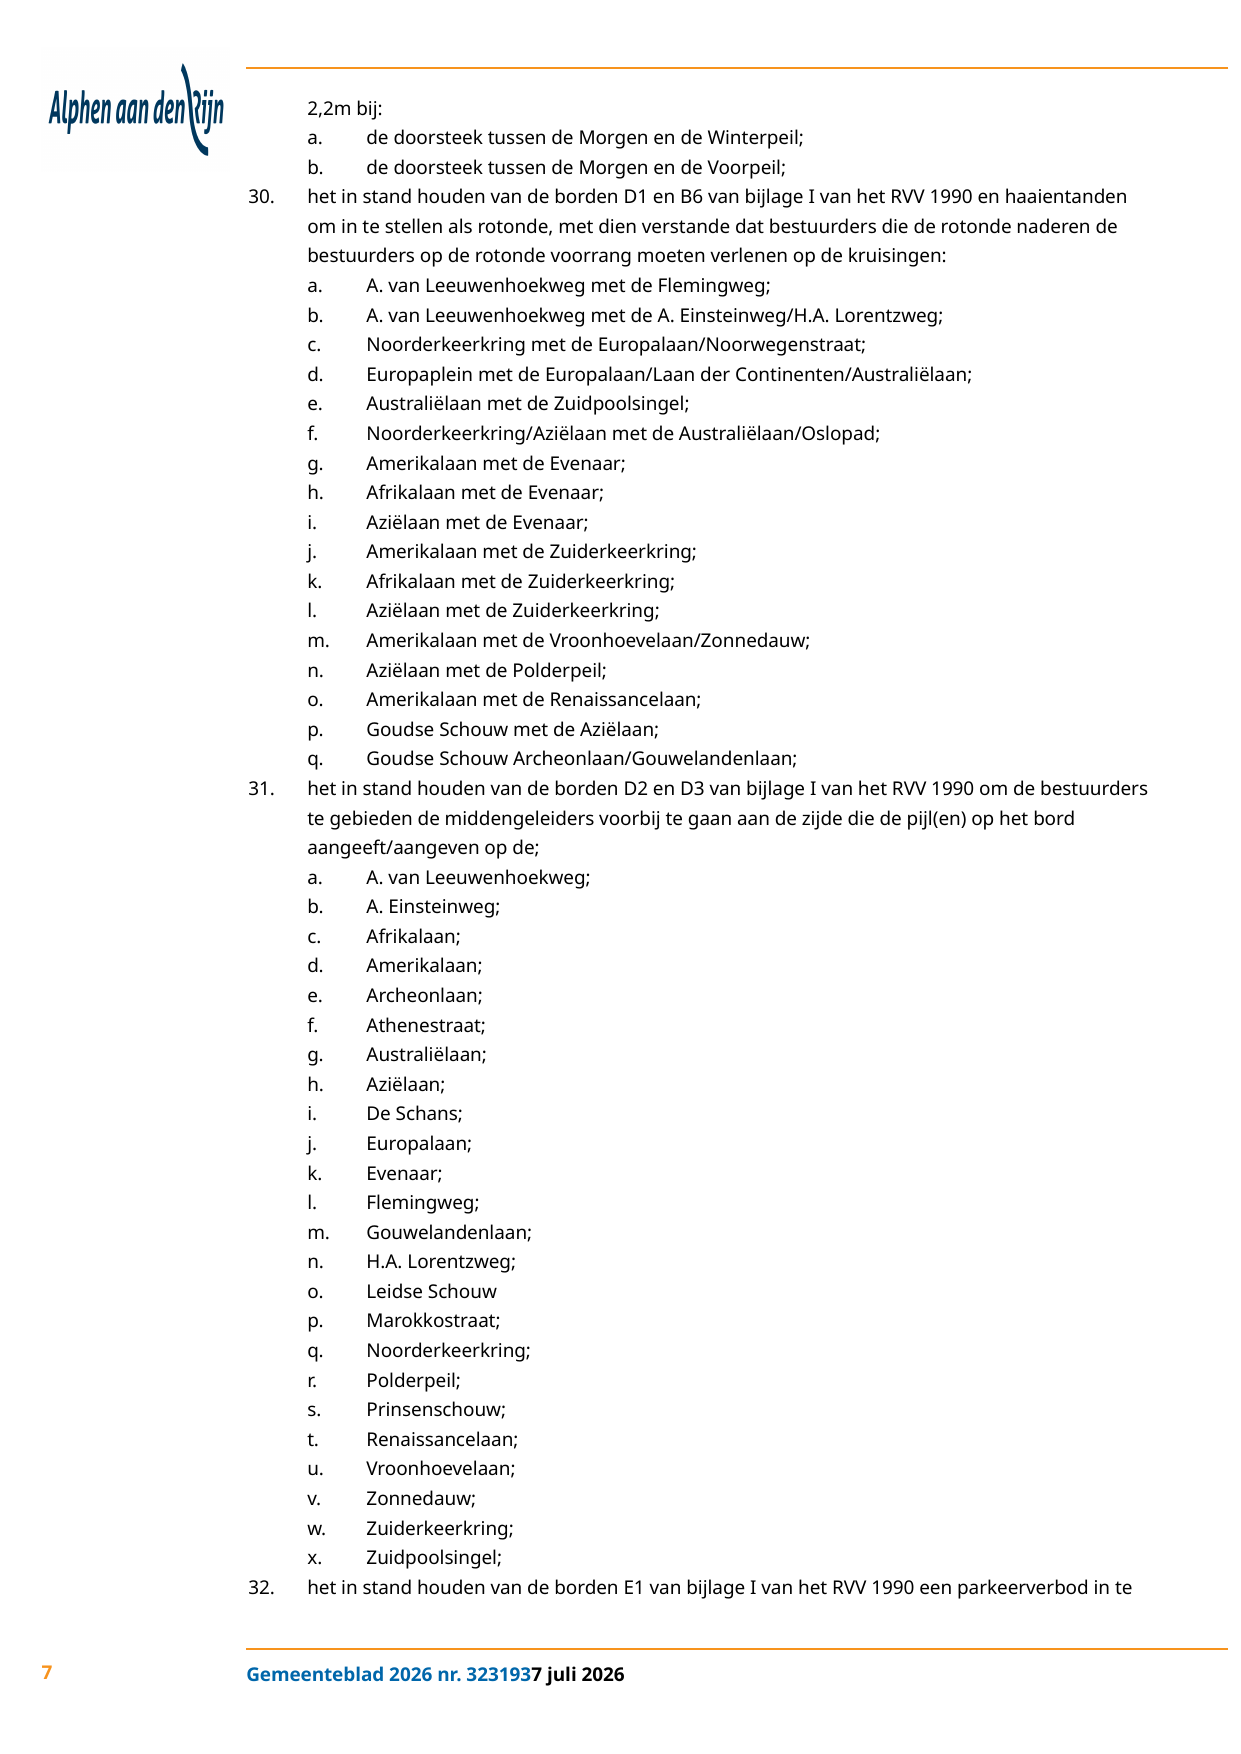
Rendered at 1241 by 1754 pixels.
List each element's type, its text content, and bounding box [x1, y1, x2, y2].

list Amerikalaan met de Vroonhoevelaan/Zonnedauw; [307, 627, 1152, 653]
list Zonnedauw; [307, 1485, 1152, 1511]
list Aziëlaan met de Evenaar; [307, 509, 1152, 535]
list Aziëlaan; [307, 1071, 1152, 1097]
list Aziëlaan met de Polderpeil; [307, 657, 1152, 683]
list De Schans; [307, 1101, 1152, 1126]
list het in stand houden van de borden D2 en D3 van bijlage I van het RVV 1990 om de bestuurders te gebieden de middengeleiders voorbij te gaan aan de zijde die de pijl(en) op het bord aangeeft/aangeven op de; [248, 775, 1152, 860]
list Prinsenschouw; [307, 1396, 1152, 1422]
list Gouwelandenlaan; [307, 1219, 1152, 1245]
list Flemingweg; [307, 1189, 1152, 1215]
list Amerikalaan met de Zuiderkeerkring; [307, 538, 1152, 564]
list Afrikalaan; [307, 923, 1152, 949]
list Renaissancelaan; [307, 1426, 1152, 1452]
list Leidse Schouw [307, 1278, 1152, 1304]
list Noorderkeerkring met de Europalaan/Noorwegenstraat; [307, 331, 1152, 357]
list Amerikalaan; [307, 953, 1152, 978]
list Amerikalaan met de Renaissancelaan; [307, 686, 1152, 712]
list de doorsteek tussen de Morgen en de Voorpeil; [307, 154, 1152, 180]
list Australiëlaan met de Zuidpoolsingel; [307, 391, 1152, 416]
list Archeonlaan; [307, 982, 1152, 1008]
list Afrikalaan met de Evenaar; [307, 479, 1152, 505]
list H.A. Lorentzweg; [307, 1248, 1152, 1274]
list Zuidpoolsingel; [307, 1544, 1152, 1570]
list A. van Leeuwenhoekweg met de A. Einsteinweg/H.A. Lorentzweg; [307, 302, 1152, 328]
list A. van Leeuwenhoekweg; [307, 864, 1152, 890]
list Evenaar; [307, 1160, 1152, 1186]
list het in stand houden van de borden E1 van bijlage I van het RVV 1990 een parkeerverbod in te [248, 1574, 1152, 1600]
list Athenestraat; [307, 1012, 1152, 1038]
list Europalaan; [307, 1130, 1152, 1156]
list Marokkostraat; [307, 1308, 1152, 1333]
list het in stand houden van de borden D1 en B6 van bijlage I van het RVV 1990 en haaientanden om in te stellen als rotonde, met dien verstande dat bestuurders die de rotonde naderen de bestuurders op de rotonde voorrang moeten verlenen op de kruisingen: [248, 183, 1152, 268]
list Noorderkeerkring; [307, 1337, 1152, 1363]
list Amerikalaan met de Evenaar; [307, 450, 1152, 476]
list Afrikalaan met de Zuiderkeerkring; [307, 568, 1152, 594]
list Zuiderkeerkring; [307, 1515, 1152, 1541]
list Goudse Schouw met de Aziëlaan; [307, 716, 1152, 742]
list Europaplein met de Europalaan/Laan der Continenten/Australiëlaan; [307, 361, 1152, 387]
list Noorderkeerkring/Aziëlaan met de Australiëlaan/Oslopad; [307, 420, 1152, 446]
list Goudse Schouw Archeonlaan/Gouwelandenlaan; [307, 746, 1152, 771]
list Polderpeil; [307, 1367, 1152, 1393]
list 2,2m bij: [248, 95, 1152, 121]
list Vroonhoevelaan; [307, 1456, 1152, 1481]
list A. Einsteinweg; [307, 893, 1152, 919]
picture [41, 47, 231, 172]
list A. van Leeuwenhoekweg met de Flemingweg; [307, 272, 1152, 298]
list Aziëlaan met de Zuiderkeerkring; [307, 598, 1152, 623]
list Australiëlaan; [307, 1041, 1152, 1067]
list de doorsteek tussen de Morgen en de Winterpeil; [307, 124, 1152, 150]
